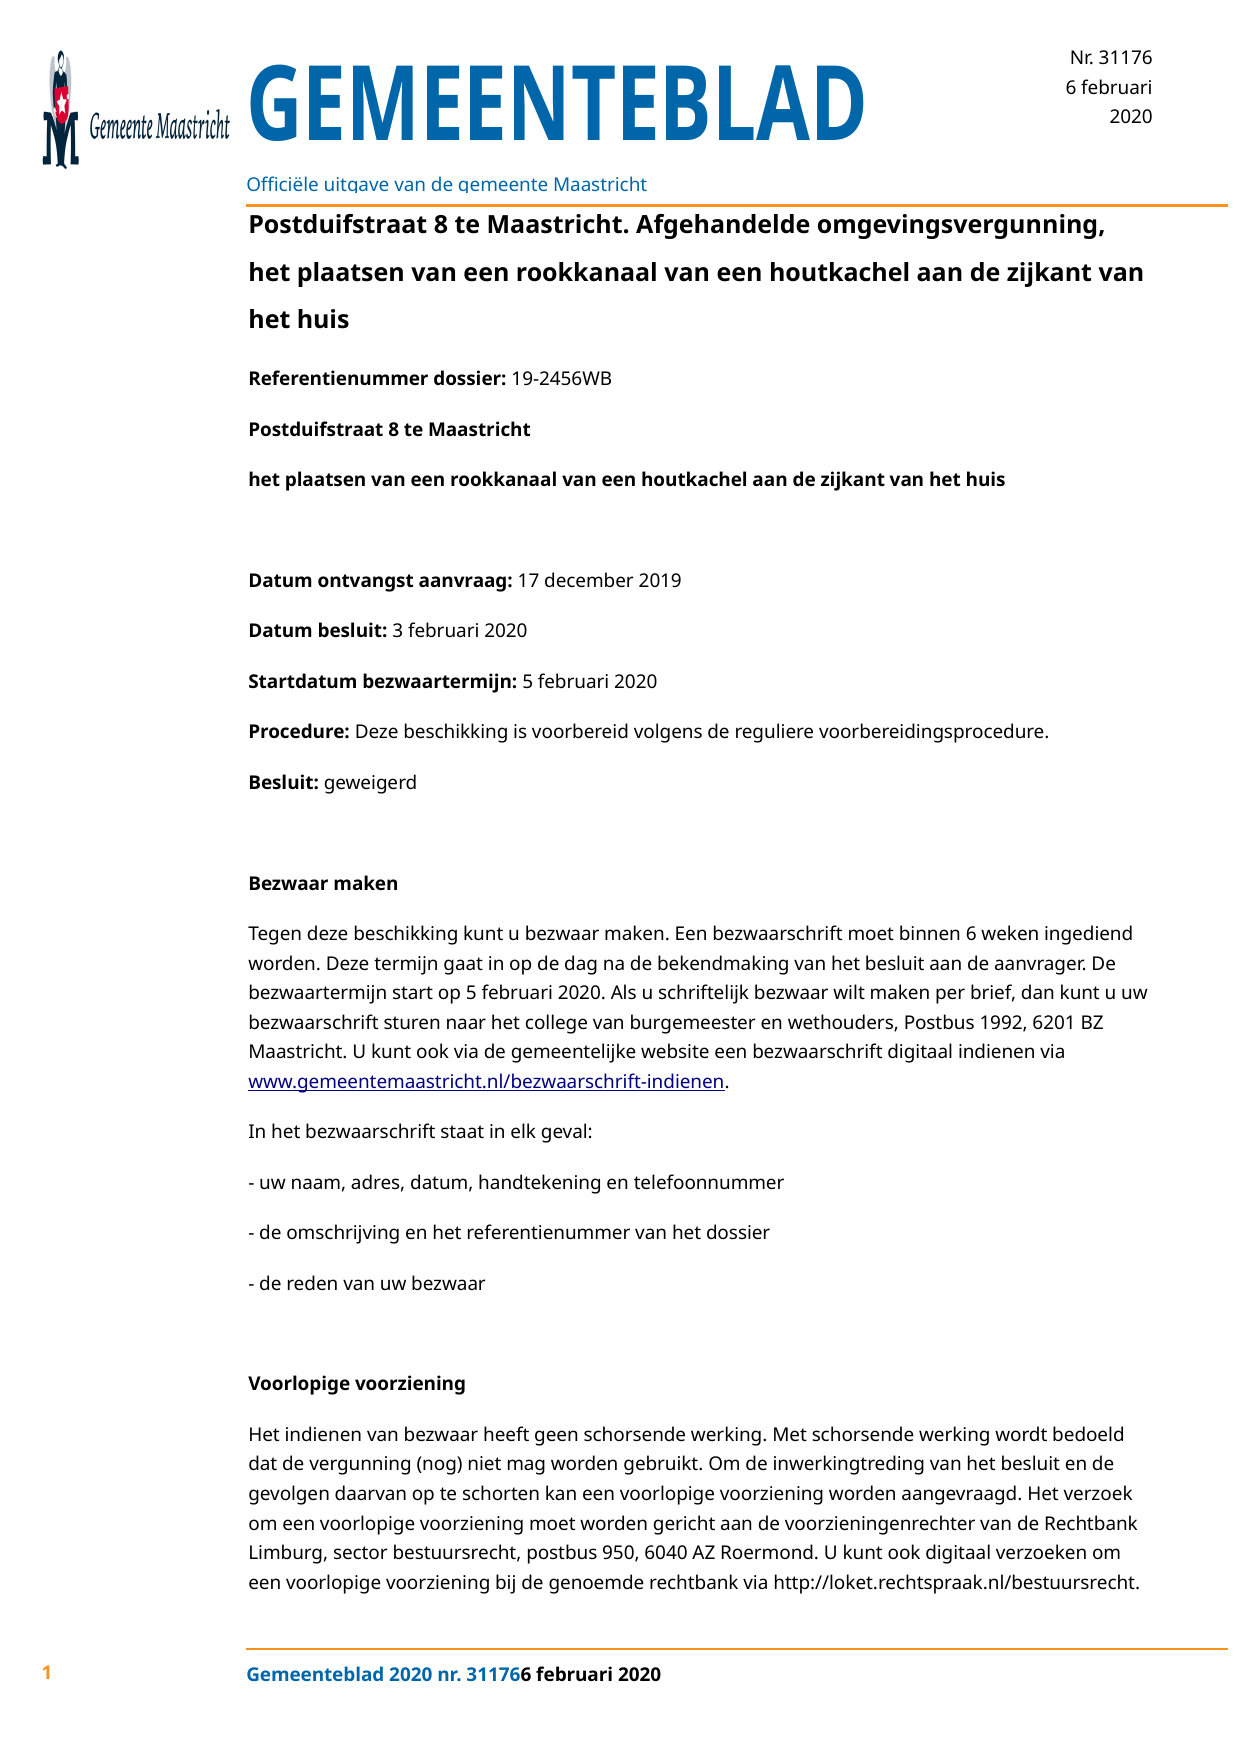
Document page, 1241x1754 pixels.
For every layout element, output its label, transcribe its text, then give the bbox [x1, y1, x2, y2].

text het plaatsen van een rookkanaal van een houtkachel aan de zijkant van het huis [248, 466, 1152, 492]
text In het bezwaarschrift staat in elk geval: [248, 1118, 1152, 1144]
text - de omschrijving en het referentienummer van het dossier [248, 1219, 1152, 1245]
text Tegen deze beschikking kunt u bezwaar maken. Een bezwaarschrift moet binnen 6 weken ingediend worden. Deze termijn gaat in op de dag na de bekendmaking van het besluit aan de aanvrager. De bezwaartermijn start op 5 februari 2020. Als u schriftelijk bezwaar wilt maken per brief, dan kunt u uw bezwaarschrift sturen naar het college van burgemeester en wethouders, Postbus 1992, 6201 BZ Maastricht. U kunt ook via de gemeentelijke website een bezwaarschrift digitaal indienen via www.gemeentemaastricht.nl/bezwaarschrift-indienen. [248, 920, 1152, 1094]
text Het indienen van bezwaar heeft geen schorsende werking. Met schorsende werking wordt bedoeld dat de vergunning (nog) niet mag worden gebruikt. Om de inwerkingtreding van het besluit en de gevolgen daarvan op te schorten kan een voorlopige voorziening worden aangevraagd. Het verzoek om een voorlopige voorziening moet worden gericht aan de voorzieningenrechter van de Rechtbank Limburg, sector bestuursrecht, postbus 950, 6040 AZ Roermond. U kunt ook digitaal verzoeken om een voorlopige voorziening bij de genoemde rechtbank via http://loket.rechtspraak.nl/bestuursrecht. [248, 1421, 1152, 1594]
text Postduifstraat 8 te Maastricht. Afgehandelde omgevingsvergunning, het plaatsen van een rookkanaal van een houtkachel aan de zijkant van het huis [248, 207, 1152, 336]
text Voorlopige voorziening [248, 1371, 1152, 1396]
text Bezwaar maken [248, 870, 1152, 895]
picture [41, 47, 231, 172]
text Besluit: geweigerd [248, 769, 1152, 794]
text Startdatum bezwaartermijn: 5 februari 2020 [248, 668, 1152, 694]
text Referentienummer dossier: 19-2456WB [248, 366, 1152, 391]
text - de reden van uw bezwaar [248, 1270, 1152, 1295]
text - uw naam, adres, datum, handtekening en telefoonnummer [248, 1169, 1152, 1194]
text Procedure: Deze beschikking is voorbereid volgens de reguliere voorbereidingsprocedure. [248, 718, 1152, 744]
text Postduifstraat 8 te Maastricht [248, 416, 1152, 442]
text Datum ontvangst aanvraag: 17 december 2019 [248, 567, 1152, 593]
text Datum besluit: 3 februari 2020 [248, 618, 1152, 643]
